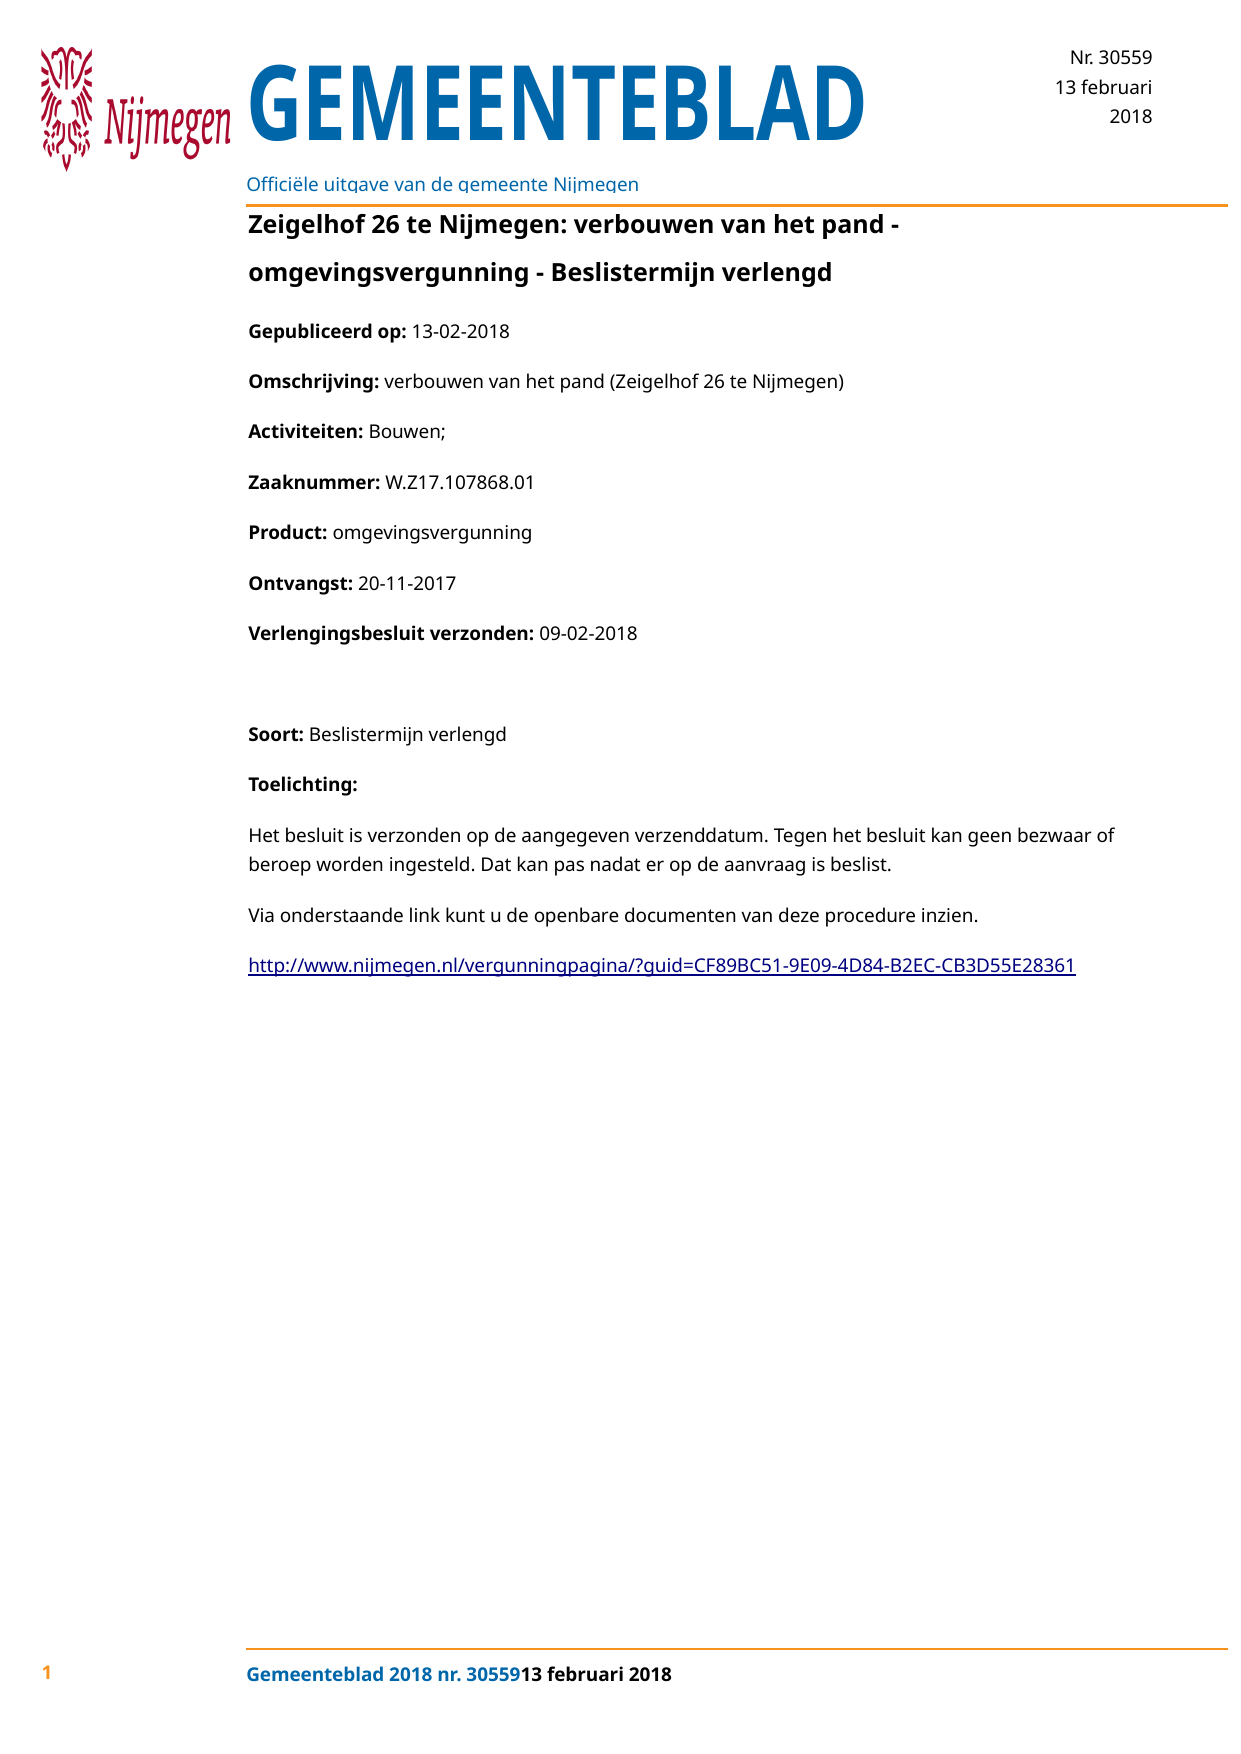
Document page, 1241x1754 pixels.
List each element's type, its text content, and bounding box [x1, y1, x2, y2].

text Toelichting: [248, 772, 1152, 797]
text Zaaknummer: W.Z17.107868.01 [248, 469, 1152, 495]
text http://www.nijmegen.nl/vergunningpagina/?guid=CF89BC51-9E09-4D84-B2EC-CB3D55E28361 [248, 952, 1152, 978]
text Zeigelhof 26 te Nijmegen: verbouwen van het pand - omgevingsvergunning - Beslistermijn verlengd [248, 207, 1152, 288]
text Product: omgevingsvergunning [248, 519, 1152, 545]
text Via onderstaande link kunt u de openbare documenten van deze procedure inzien. [248, 902, 1152, 928]
text Omschrijving: verbouwen van het pand (Zeigelhof 26 te Nijmegen) [248, 368, 1152, 394]
text Verlengingsbesluit verzonden: 09-02-2018 [248, 620, 1152, 646]
text Activiteiten: Bouwen; [248, 419, 1152, 444]
text Ontvangst: 20-11-2017 [248, 570, 1152, 596]
text Soort: Beslistermijn verlengd [248, 721, 1152, 747]
picture [41, 47, 231, 172]
text Gepubliceerd op: 13-02-2018 [248, 318, 1152, 344]
text Het besluit is verzonden op de aangegeven verzenddatum. Tegen het besluit kan geen bezwaar of beroep worden ingesteld. Dat kan pas nadat er op de aanvraag is beslist. [248, 822, 1152, 877]
